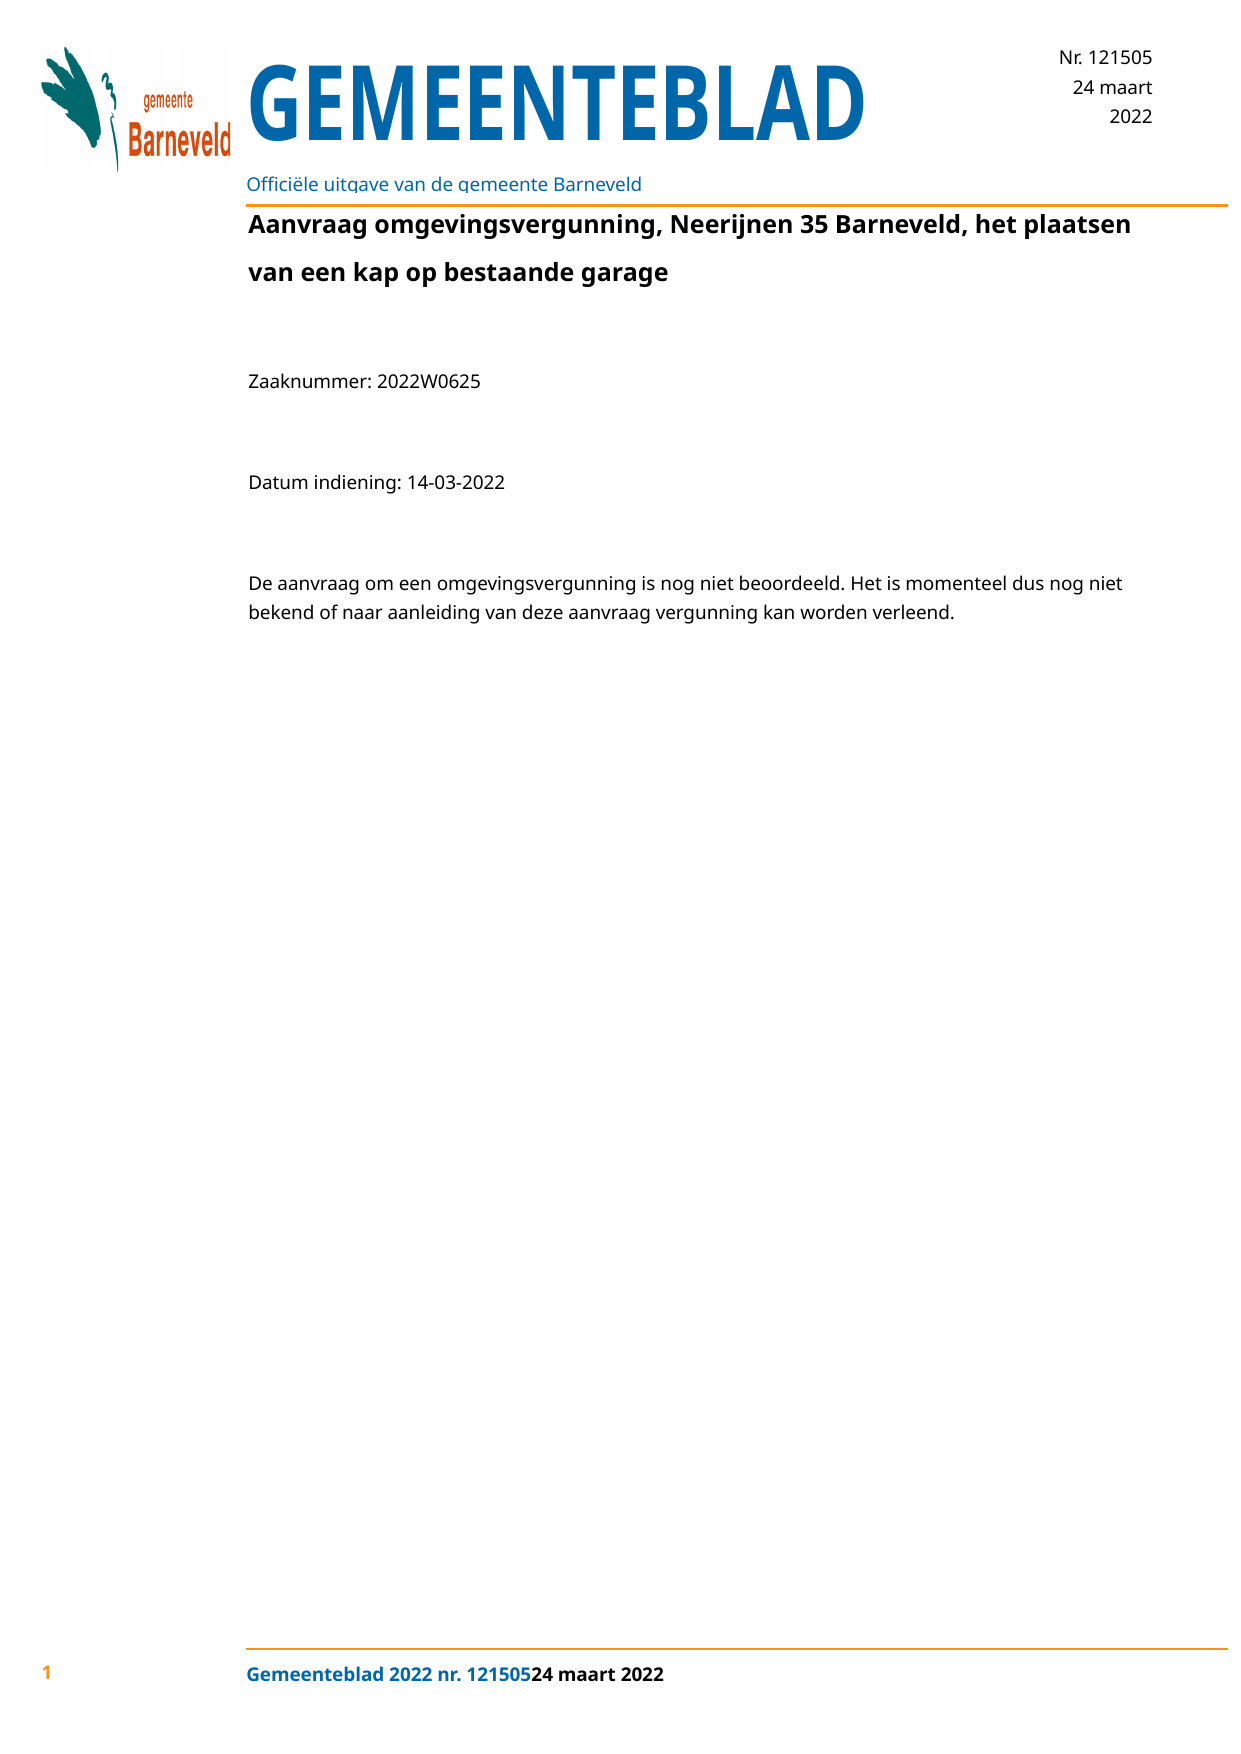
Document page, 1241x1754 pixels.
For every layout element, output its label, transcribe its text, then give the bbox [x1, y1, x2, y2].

text Aanvraag omgevingsvergunning, Neerijnen 35 Barneveld, het plaatsen van een kap op bestaande garage [248, 207, 1152, 288]
text De aanvraag om een omgevingsvergunning is nog niet beoordeeld. Het is momenteel dus nog niet bekend of naar aanleiding van deze aanvraag vergunning kan worden verleend. [248, 570, 1152, 625]
text Zaaknummer: 2022W0625 [248, 368, 1152, 394]
text Datum indiening: 14-03-2022 [248, 469, 1152, 495]
picture [41, 47, 231, 172]
